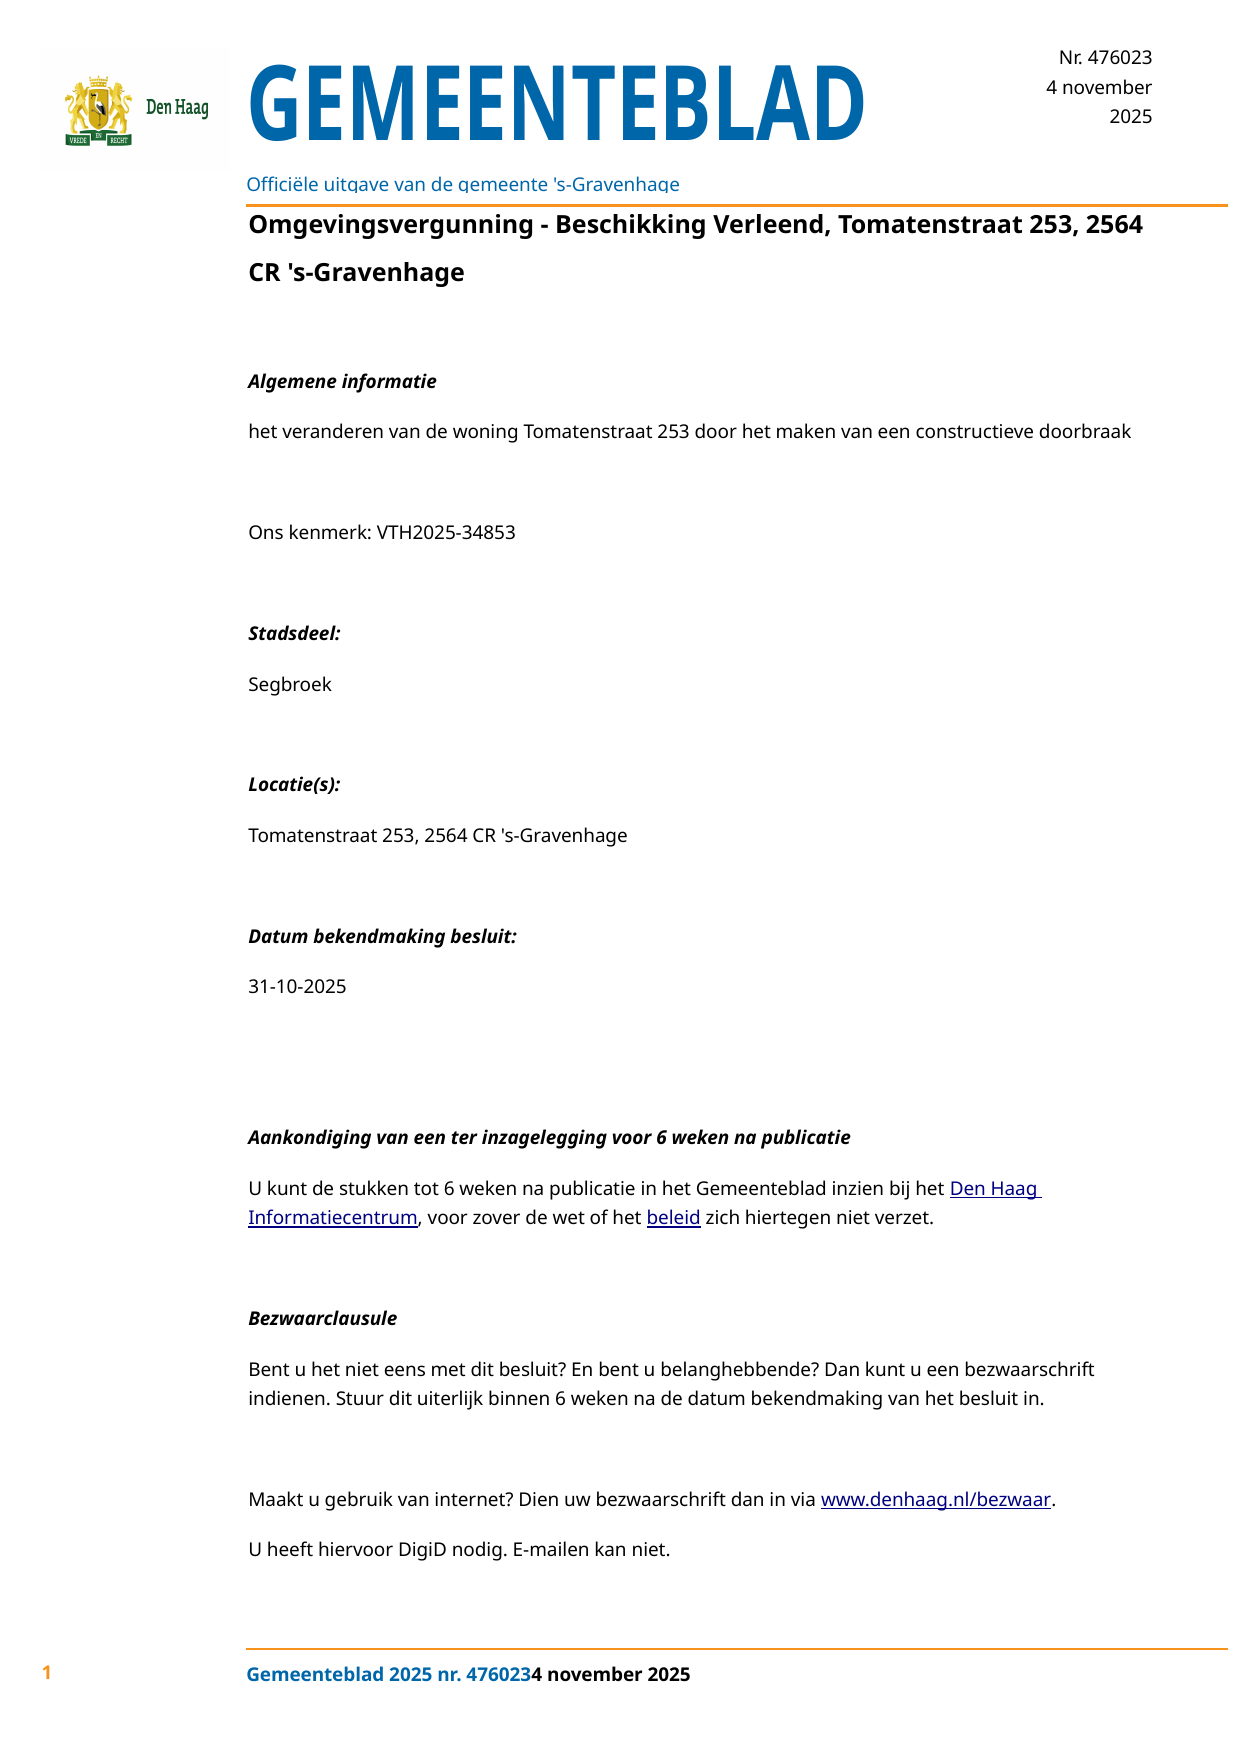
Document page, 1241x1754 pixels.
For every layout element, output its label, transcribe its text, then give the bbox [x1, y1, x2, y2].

text Omgevingsvergunning - Beschikking Verleend, Tomatenstraat 253, 2564 CR 's-Gravenhage [248, 207, 1152, 288]
text Maakt u gebruik van internet? Dien uw bezwaarschrift dan in via www.denhaag.nl/bezwaar. [248, 1486, 1152, 1512]
picture [41, 47, 231, 172]
text Bent u het niet eens met dit besluit? En bent u belanghebbende? Dan kunt u een bezwaarschrift indienen. Stuur dit uiterlijk binnen 6 weken na de datum bekendmaking van het besluit in. [248, 1356, 1152, 1411]
text Aankondiging van een ter inzagelegging voor 6 weken na publicatie [248, 1124, 1152, 1150]
text het veranderen van de woning Tomatenstraat 253 door het maken van een constructieve doorbraak [248, 419, 1152, 444]
text Bezwaarclausule [248, 1305, 1152, 1331]
text Segbroek [248, 671, 1152, 697]
text Tomatenstraat 253, 2564 CR 's-Gravenhage [248, 822, 1152, 848]
text U heeft hiervoor DigiD nodig. E-mailen kan niet. [248, 1537, 1152, 1562]
text Locatie(s): [248, 772, 1152, 797]
text 31-10-2025 [248, 973, 1152, 999]
text U kunt de stukken tot 6 weken na publicatie in het Gemeenteblad inzien bij het Den Haag Informatiecentrum, voor zover de wet of het beleid zich hiertegen niet verzet. [248, 1175, 1152, 1230]
text Ons kenmerk: VTH2025-34853 [248, 519, 1152, 545]
text Datum bekendmaking besluit: [248, 923, 1152, 949]
text Stadsdeel: [248, 620, 1152, 646]
text Algemene informatie [248, 368, 1152, 394]
